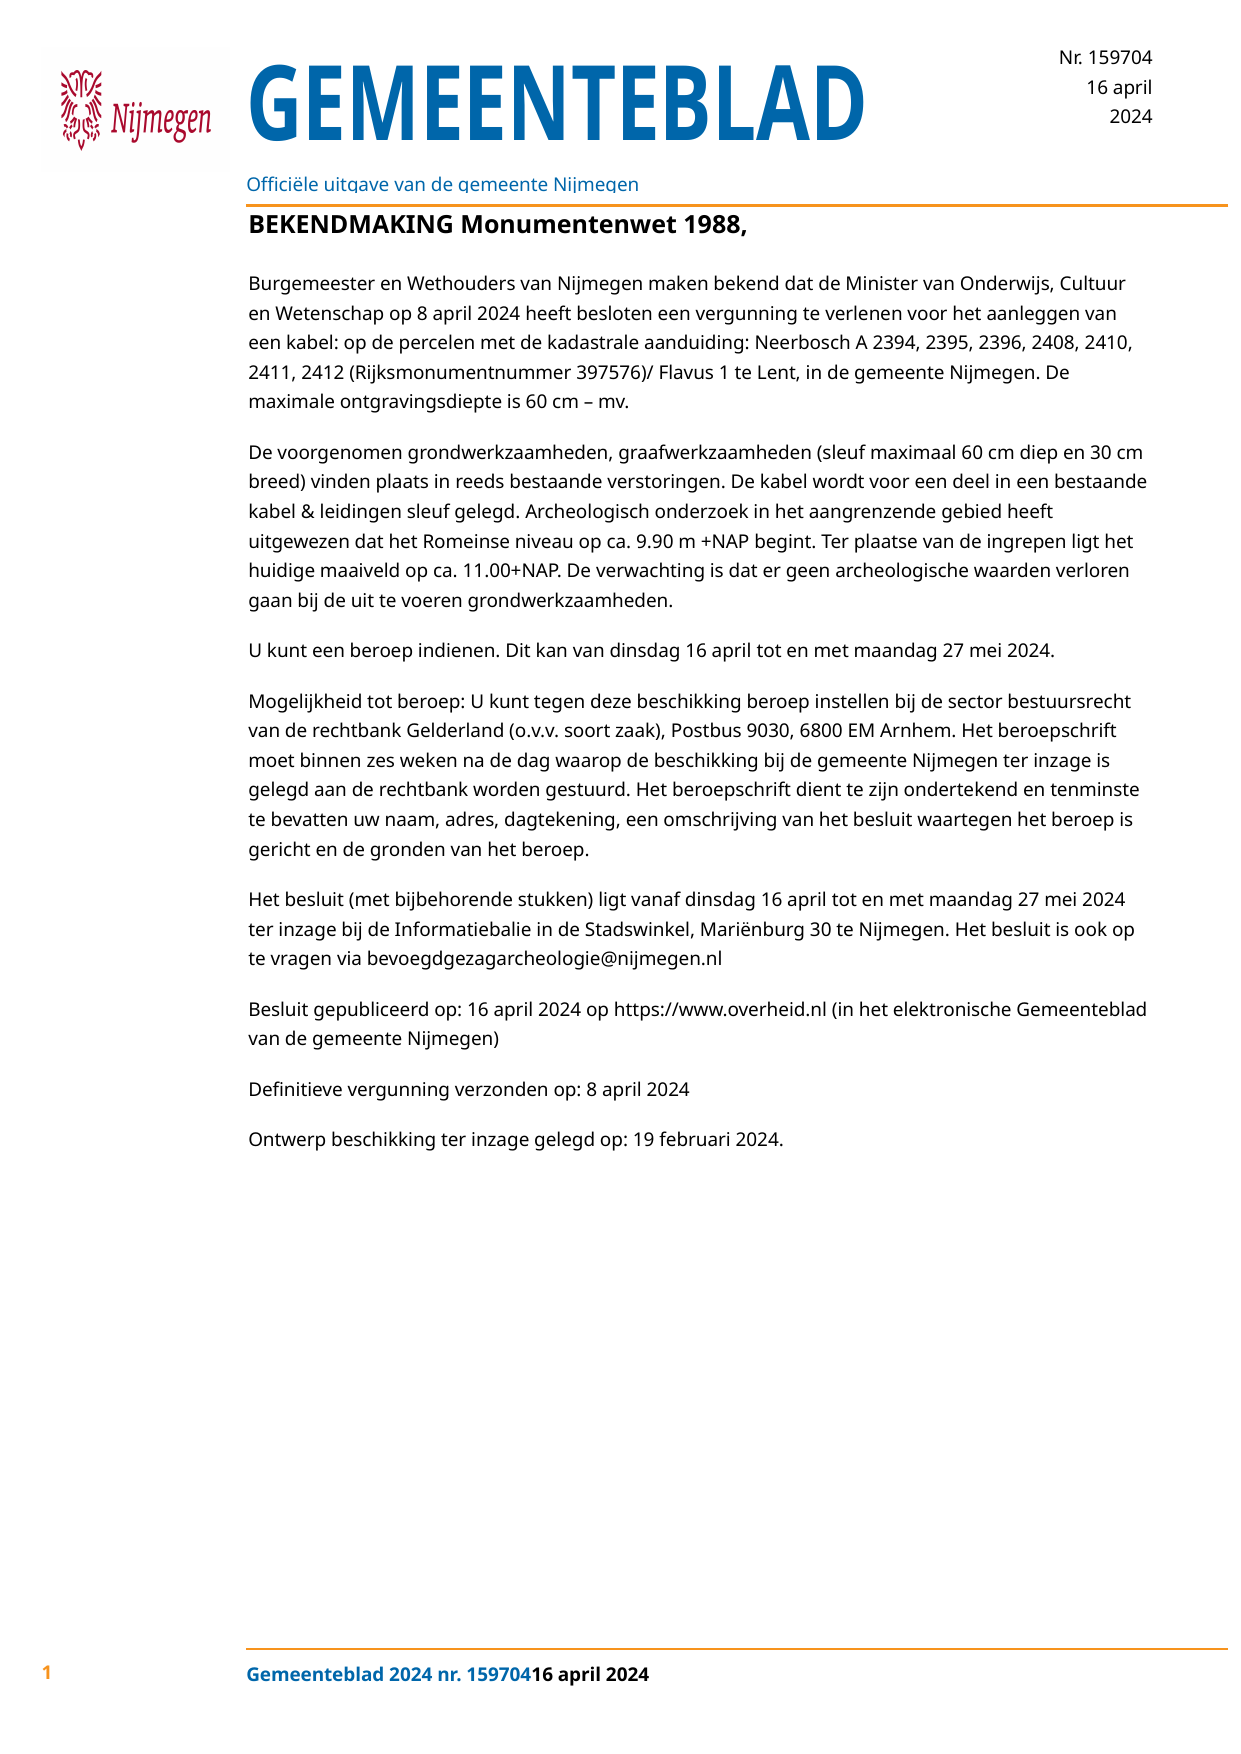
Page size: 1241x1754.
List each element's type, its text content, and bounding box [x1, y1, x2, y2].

text Besluit gepubliceerd op: 16 april 2024 op https://www.overheid.nl (in het elektronische Gemeenteblad van de gemeente Nijmegen) [248, 996, 1152, 1051]
text Het besluit (met bijbehorende stukken) ligt vanaf dinsdag 16 april tot en met maandag 27 mei 2024 ter inzage bij de Informatiebalie in de Stadswinkel, Mariënburg 30 te Nijmegen. Het besluit is ook op te vragen via bevoegdgezagarcheologie@nijmegen.nl [248, 886, 1152, 971]
text De voorgenomen grondwerkzaamheden, graafwerkzaamheden (sleuf maximaal 60 cm diep en 30 cm breed) vinden plaats in reeds bestaande verstoringen. De kabel wordt voor een deel in een bestaande kabel & leidingen sleuf gelegd. Archeologisch onderzoek in het aangrenzende gebied heeft uitgewezen dat het Romeinse niveau op ca. 9.90 m +NAP begint. Ter plaatse van de ingrepen ligt het huidige maaiveld op ca. 11.00+NAP. De verwachting is dat er geen archeologische waarden verloren gaan bij de uit te voeren grondwerkzaamheden. [248, 439, 1152, 613]
text Ontwerp beschikking ter inzage gelegd op: 19 februari 2024. [248, 1126, 1152, 1152]
text BEKENDMAKING Monumentenwet 1988, [248, 207, 1152, 241]
text Mogelijkheid tot beroep: U kunt tegen deze beschikking beroep instellen bij de sector bestuursrecht van de rechtbank Gelderland (o.v.v. soort zaak), Postbus 9030, 6800 EM Arnhem. Het beroepschrift moet binnen zes weken na de dag waarop de beschikking bij de gemeente Nijmegen ter inzage is gelegd aan de rechtbank worden gestuurd. Het beroepschrift dient te zijn ondertekend en tenminste te bevatten uw naam, adres, dagtekening, een omschrijving van het besluit waartegen het beroep is gericht en de gronden van het beroep. [248, 688, 1152, 861]
text Burgemeester en Wethouders van Nijmegen maken bekend dat de Minister van Onderwijs, Cultuur en Wetenschap op 8 april 2024 heeft besloten een vergunning te verlenen voor het aanleggen van een kabel: op de percelen met de kadastrale aanduiding: Neerbosch A 2394, 2395, 2396, 2408, 2410, 2411, 2412 (Rijksmonumentnummer 397576)/ Flavus 1 te Lent, in de gemeente Nijmegen. De maximale ontgravingsdiepte is 60 cm – mv. [248, 270, 1152, 414]
picture [41, 47, 231, 172]
text Definitieve vergunning verzonden op: 8 april 2024 [248, 1076, 1152, 1101]
text U kunt een beroep indienen. Dit kan van dinsdag 16 april tot en met maandag 27 mei 2024. [248, 637, 1152, 663]
